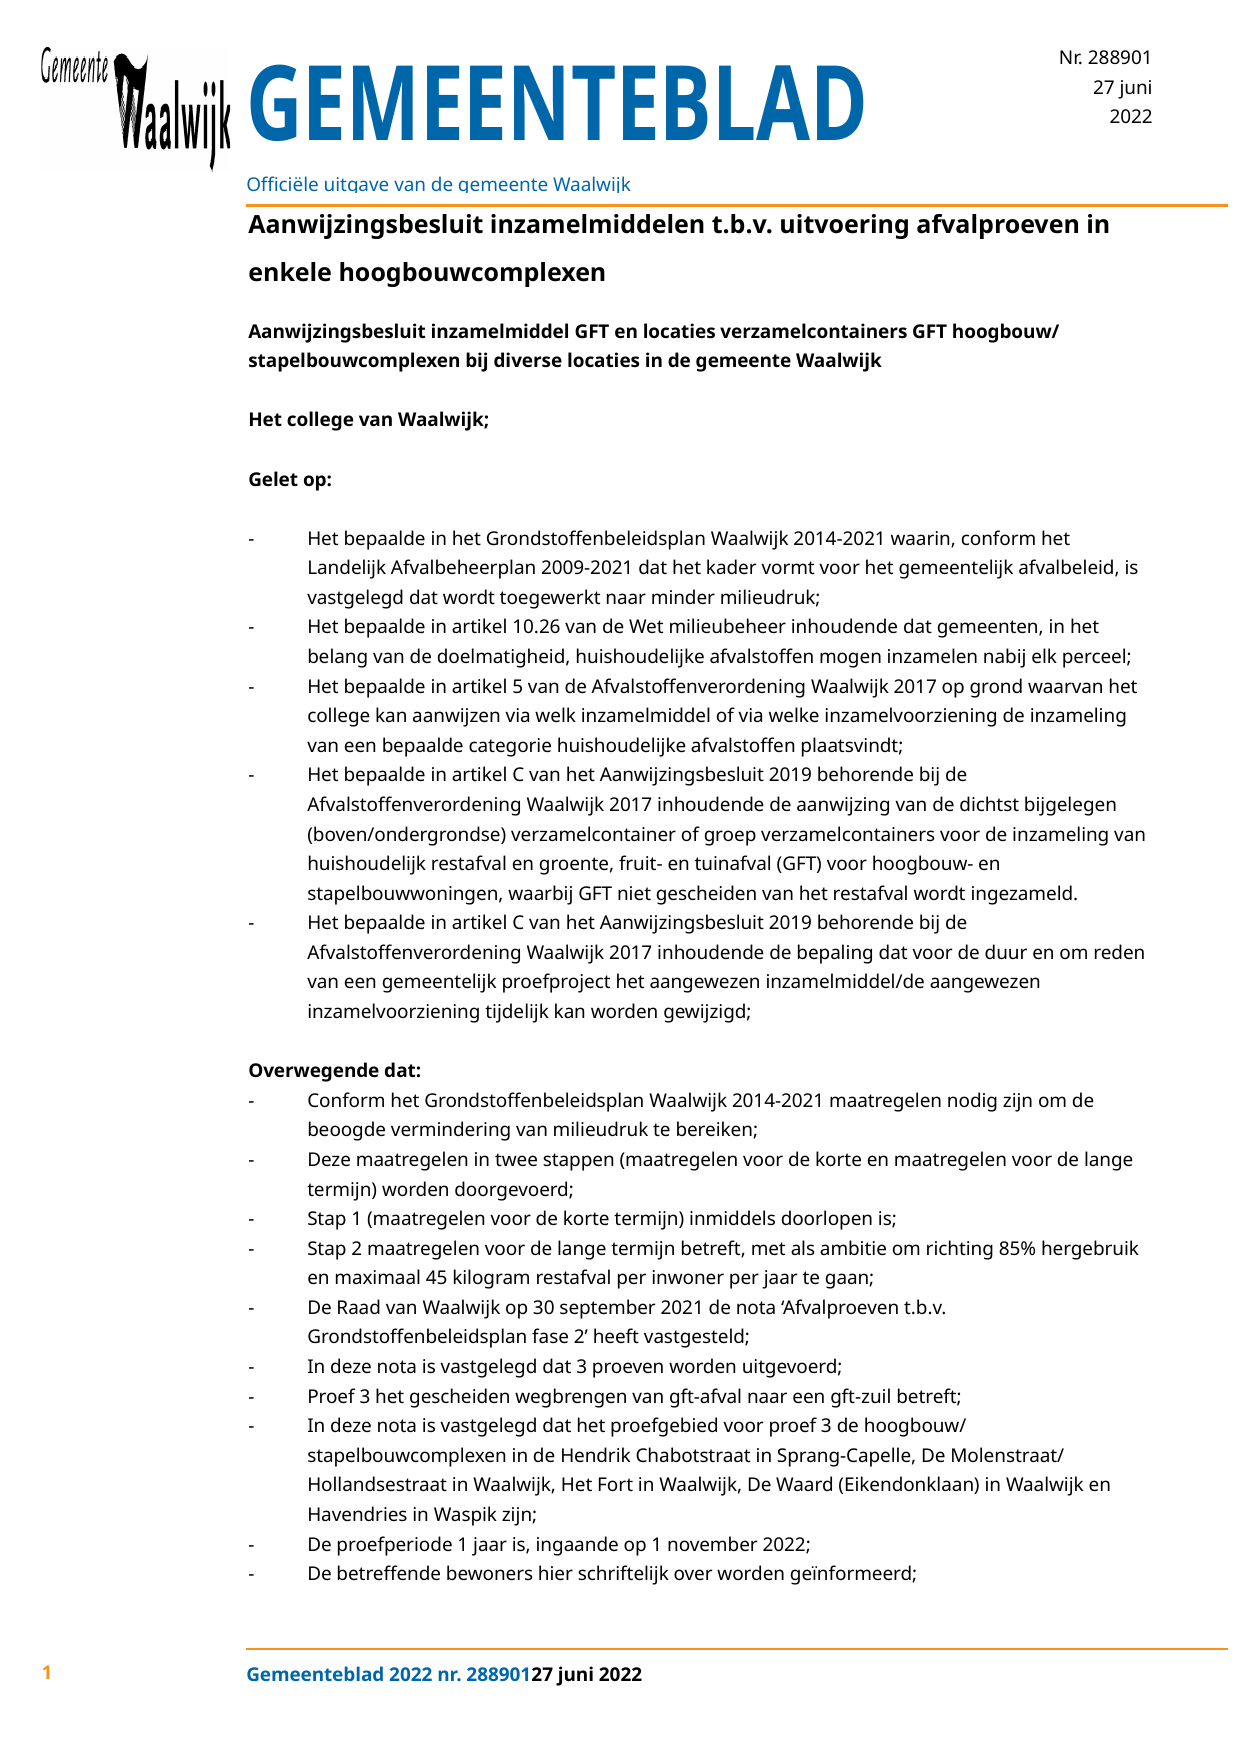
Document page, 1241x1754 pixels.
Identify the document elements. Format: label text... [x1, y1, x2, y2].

text Aanwijzingsbesluit inzamelmiddel GFT en locaties verzamelcontainers GFT hoogbouw/ stapelbouwcomplexen bij diverse locaties in de gemeente Waalwijk [248, 318, 1152, 373]
list De Raad van Waalwijk op 30 september 2021 de nota ‘Afvalproeven t.b.v. Grondstoffenbeleidsplan fase 2’ heeft vastgesteld; [248, 1294, 1152, 1349]
list De betreffende bewoners hier schriftelijk over worden geïnformeerd; [248, 1560, 1152, 1586]
list De proefperiode 1 jaar is, ingaande op 1 november 2022; [248, 1531, 1152, 1557]
list Conform het Grondstoffenbeleidsplan Waalwijk 2014-2021 maatregelen nodig zijn om de beoogde vermindering van milieudruk te bereiken; [248, 1087, 1152, 1142]
picture [41, 47, 231, 172]
list Deze maatregelen in twee stappen (maatregelen voor de korte en maatregelen voor de lange termijn) worden doorgevoerd; [248, 1146, 1152, 1202]
list Het bepaalde in het Grondstoffenbeleidsplan Waalwijk 2014-2021 waarin, conform het Landelijk Afvalbeheerplan 2009-2021 dat het kader vormt voor het gemeentelijk afvalbeleid, is vastgelegd dat wordt toegewerkt naar minder milieudruk; [248, 525, 1152, 610]
text Overwegende dat: [248, 1057, 1152, 1083]
text Aanwijzingsbesluit inzamelmiddelen t.b.v. uitvoering afvalproeven in enkele hoogbouwcomplexen [248, 207, 1152, 288]
list Proef 3 het gescheiden wegbrengen van gft-afval naar een gft-zuil betreft; [248, 1383, 1152, 1409]
text Het college van Waalwijk; [248, 407, 1152, 432]
list Het bepaalde in artikel 10.26 van de Wet milieubeheer inhoudende dat gemeenten, in het belang van de doelmatigheid, huishoudelijke afvalstoffen mogen inzamelen nabij elk perceel; [248, 614, 1152, 669]
list Het bepaalde in artikel C van het Aanwijzingsbesluit 2019 behorende bij de Afvalstoffenverordening Waalwijk 2017 inhoudende de aanwijzing van de dichtst bijgelegen (boven/ondergrondse) verzamelcontainer of groep verzamelcontainers voor de inzameling van huishoudelijk restafval en groente, fruit- en tuinafval (GFT) voor hoogbouw- en stapelbouwwoningen, waarbij GFT niet gescheiden van het restafval wordt ingezameld. [248, 762, 1152, 906]
text Gelet op: [248, 466, 1152, 492]
list Stap 1 (maatregelen voor de korte termijn) inmiddels doorlopen is; [248, 1205, 1152, 1231]
list Het bepaalde in artikel C van het Aanwijzingsbesluit 2019 behorende bij de Afvalstoffenverordening Waalwijk 2017 inhoudende de bepaling dat voor de duur en om reden van een gemeentelijk proefproject het aangewezen inzamelmiddel/de aangewezen inzamelvoorziening tijdelijk kan worden gewijzigd; [248, 909, 1152, 1024]
list Stap 2 maatregelen voor de lange termijn betreft, met als ambitie om richting 85% hergebruik en maximaal 45 kilogram restafval per inwoner per jaar te gaan; [248, 1235, 1152, 1290]
list Het bepaalde in artikel 5 van de Afvalstoffenverordening Waalwijk 2017 op grond waarvan het college kan aanwijzen via welk inzamelmiddel of via welke inzamelvoorziening de inzameling van een bepaalde categorie huishoudelijke afvalstoffen plaatsvindt; [248, 673, 1152, 758]
list In deze nota is vastgelegd dat 3 proeven worden uitgevoerd; [248, 1353, 1152, 1379]
list In deze nota is vastgelegd dat het proefgebied voor proef 3 de hoogbouw/ stapelbouwcomplexen in de Hendrik Chabotstraat in Sprang-Capelle, De Molenstraat/ Hollandsestraat in Waalwijk, Het Fort in Waalwijk, De Waard (Eikendonklaan) in Waalwijk en Havendries in Waspik zijn; [248, 1412, 1152, 1527]
